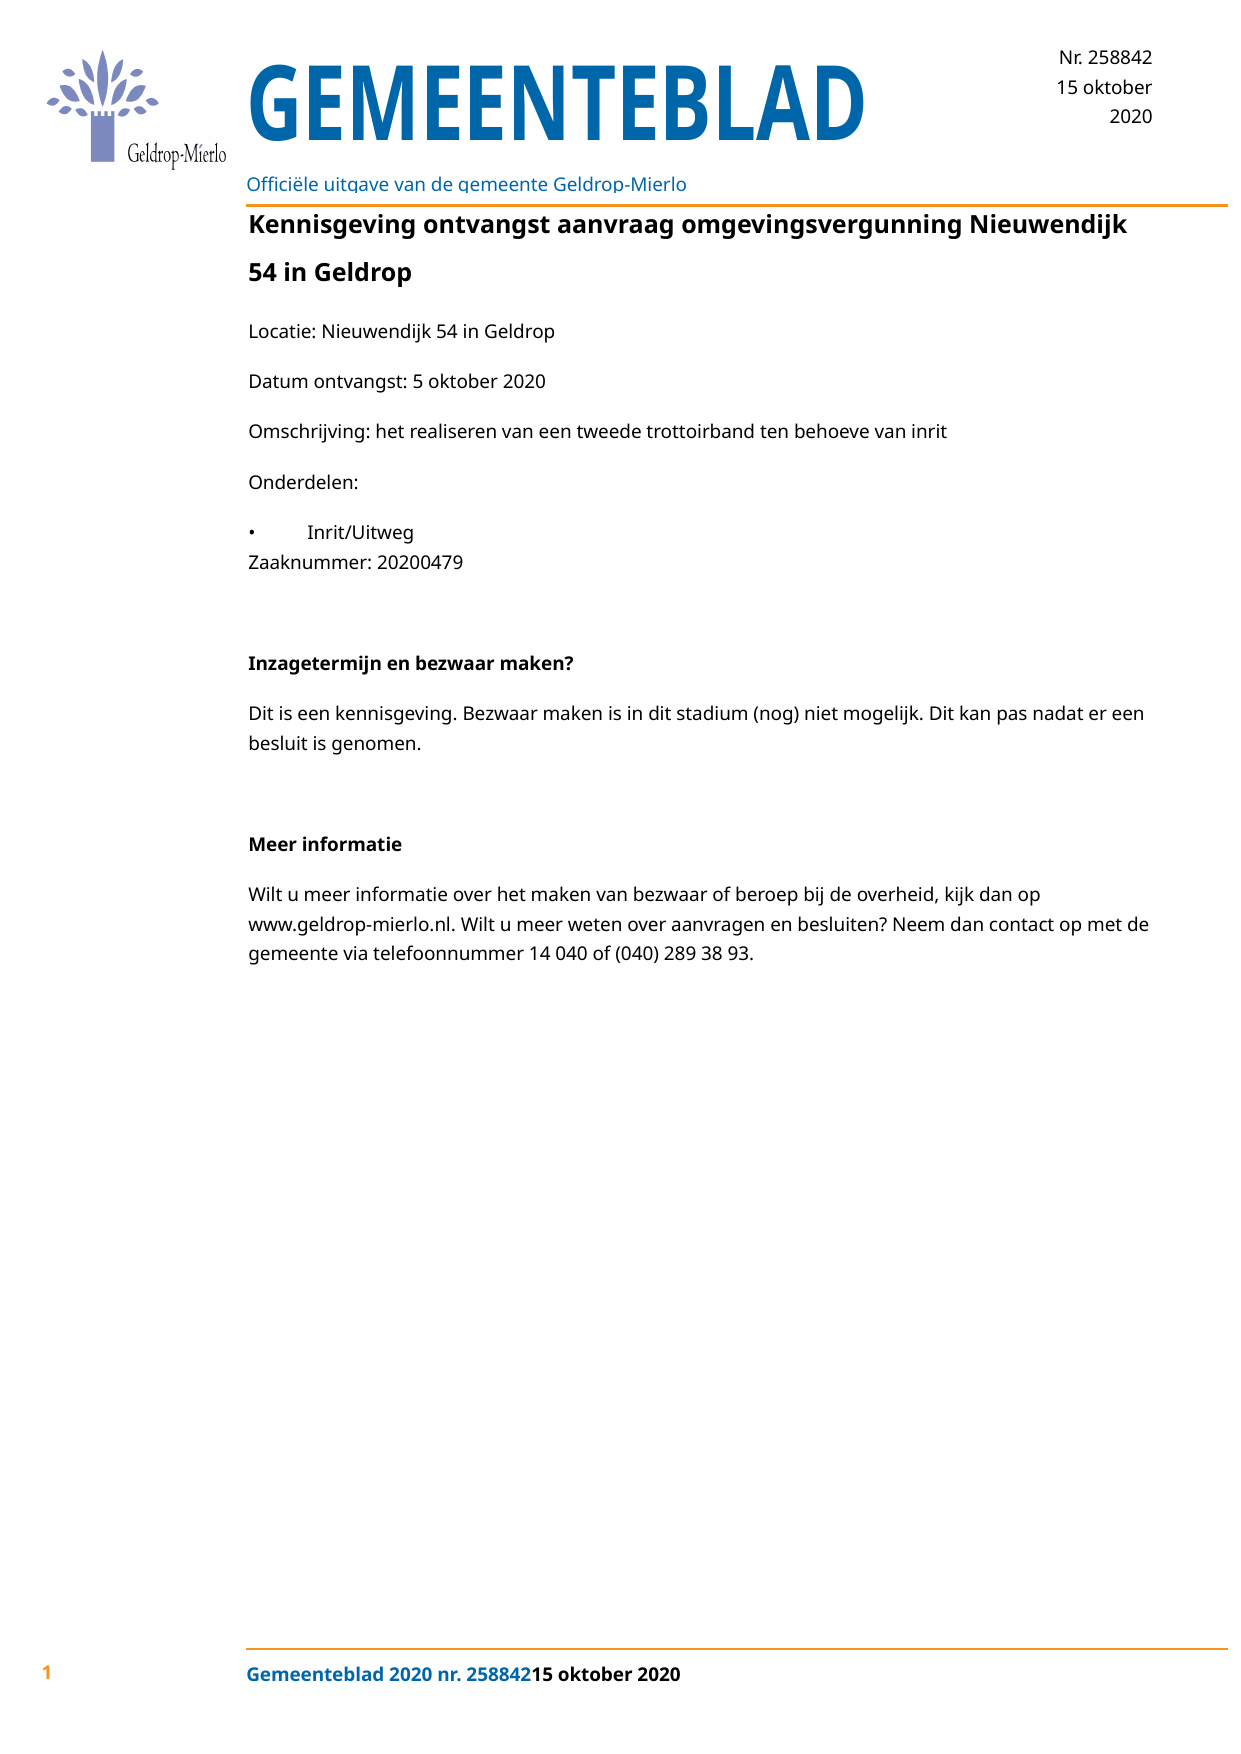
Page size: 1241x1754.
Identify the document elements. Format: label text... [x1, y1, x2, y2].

text Wilt u meer informatie over het maken van bezwaar of beroep bij de overheid, kijk dan op www.geldrop-mierlo.nl. Wilt u meer weten over aanvragen en besluiten? Neem dan contact op met de gemeente via telefoonnummer 14 040 of (040) 289 38 93. [248, 881, 1152, 966]
text Inzagetermijn en bezwaar maken? [248, 650, 1152, 676]
text Onderdelen: [248, 469, 1152, 495]
text Dit is een kennisgeving. Bezwaar maken is in dit stadium (nog) niet mogelijk. Dit kan pas nadat er een besluit is genomen. [248, 700, 1152, 756]
text Meer informatie [248, 831, 1152, 857]
text Kennisgeving ontvangst aanvraag omgevingsvergunning Nieuwendijk 54 in Geldrop [248, 207, 1152, 288]
text Locatie: Nieuwendijk 54 in Geldrop [248, 318, 1152, 344]
text Datum ontvangst: 5 oktober 2020 [248, 368, 1152, 394]
text Zaaknummer: 20200479 [248, 549, 1152, 575]
text Omschrijving: het realiseren van een tweede trottoirband ten behoeve van inrit [248, 419, 1152, 444]
picture [41, 47, 231, 172]
list Inrit/Uitweg [248, 519, 1152, 545]
